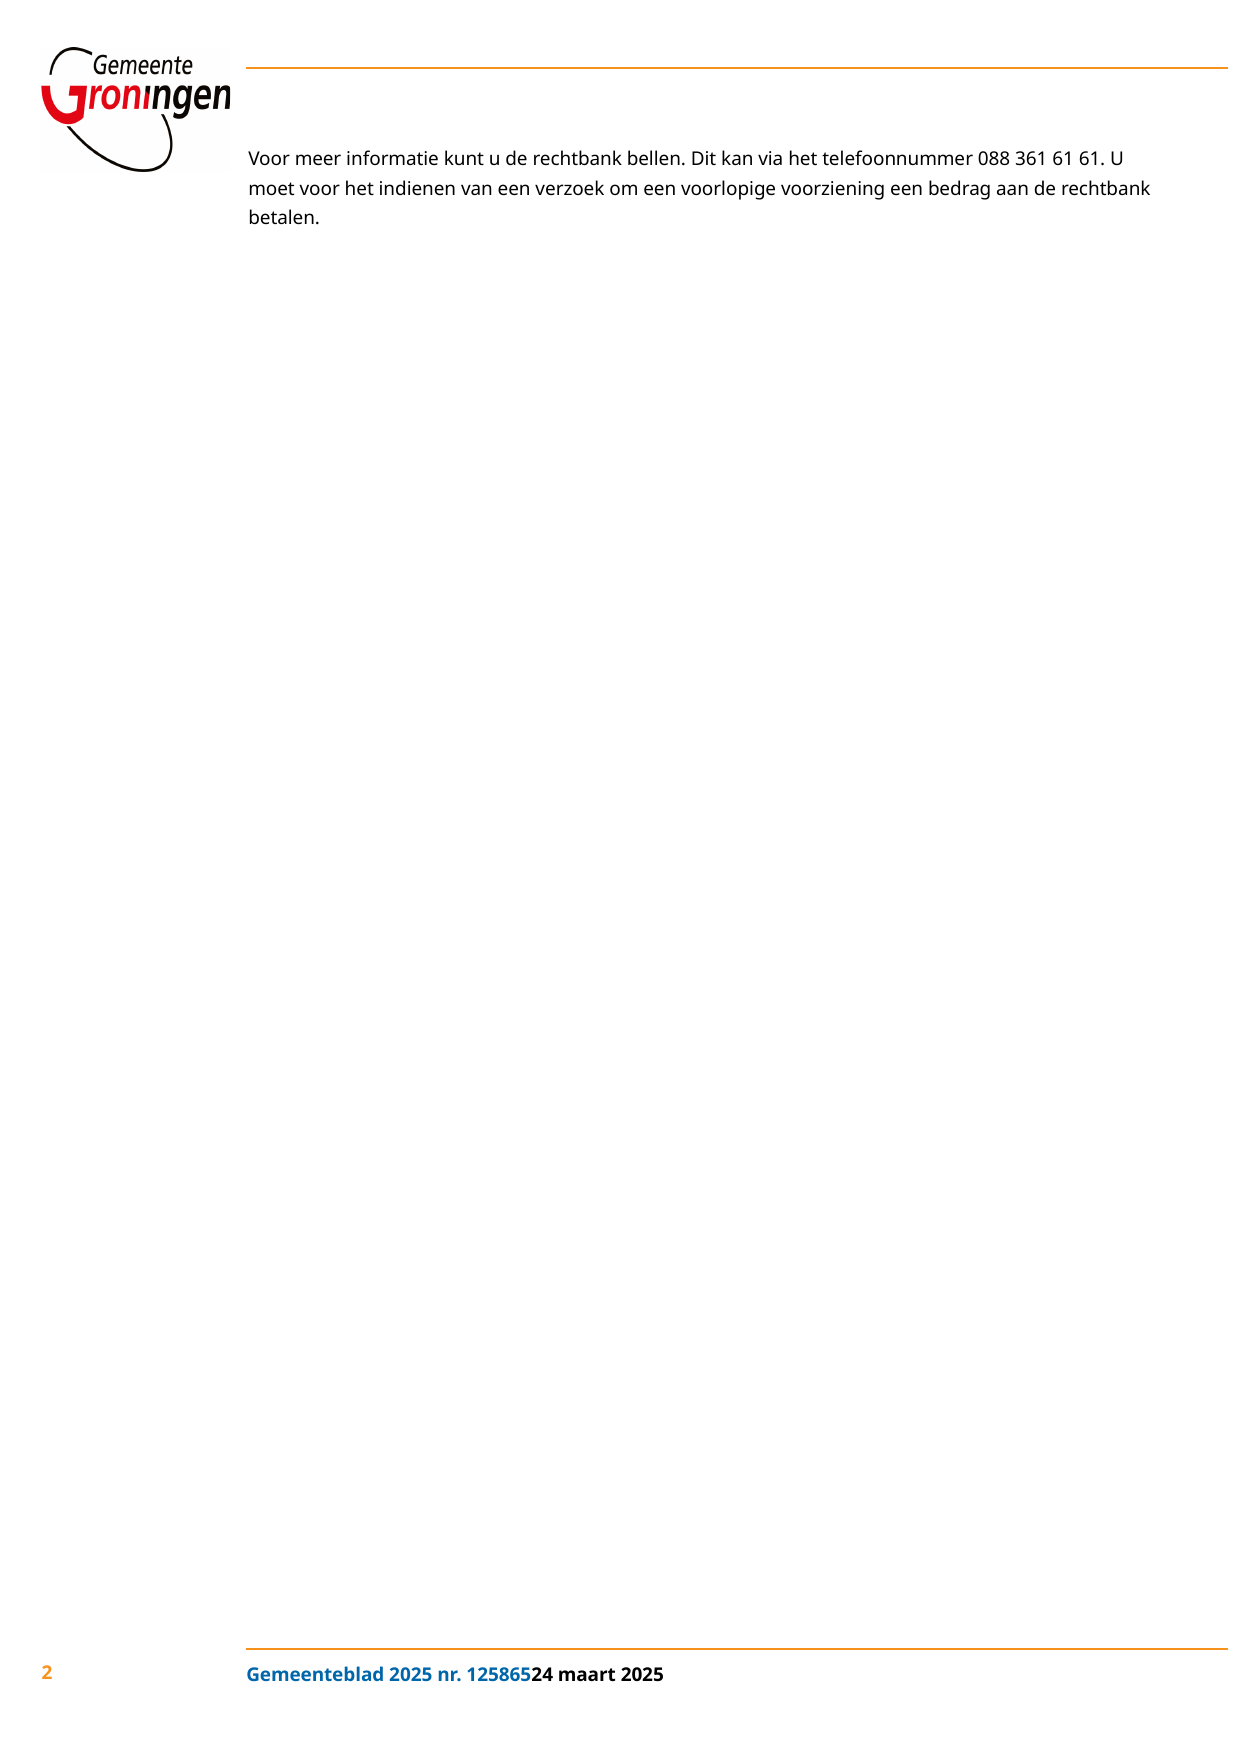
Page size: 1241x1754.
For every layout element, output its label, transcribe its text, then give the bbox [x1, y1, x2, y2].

text Voor meer informatie kunt u de rechtbank bellen. Dit kan via het telefoonnummer 088 361 61 61. U moet voor het indienen van een verzoek om een voorlopige voorziening een bedrag aan de rechtbank betalen. [248, 145, 1152, 230]
picture [41, 47, 231, 172]
